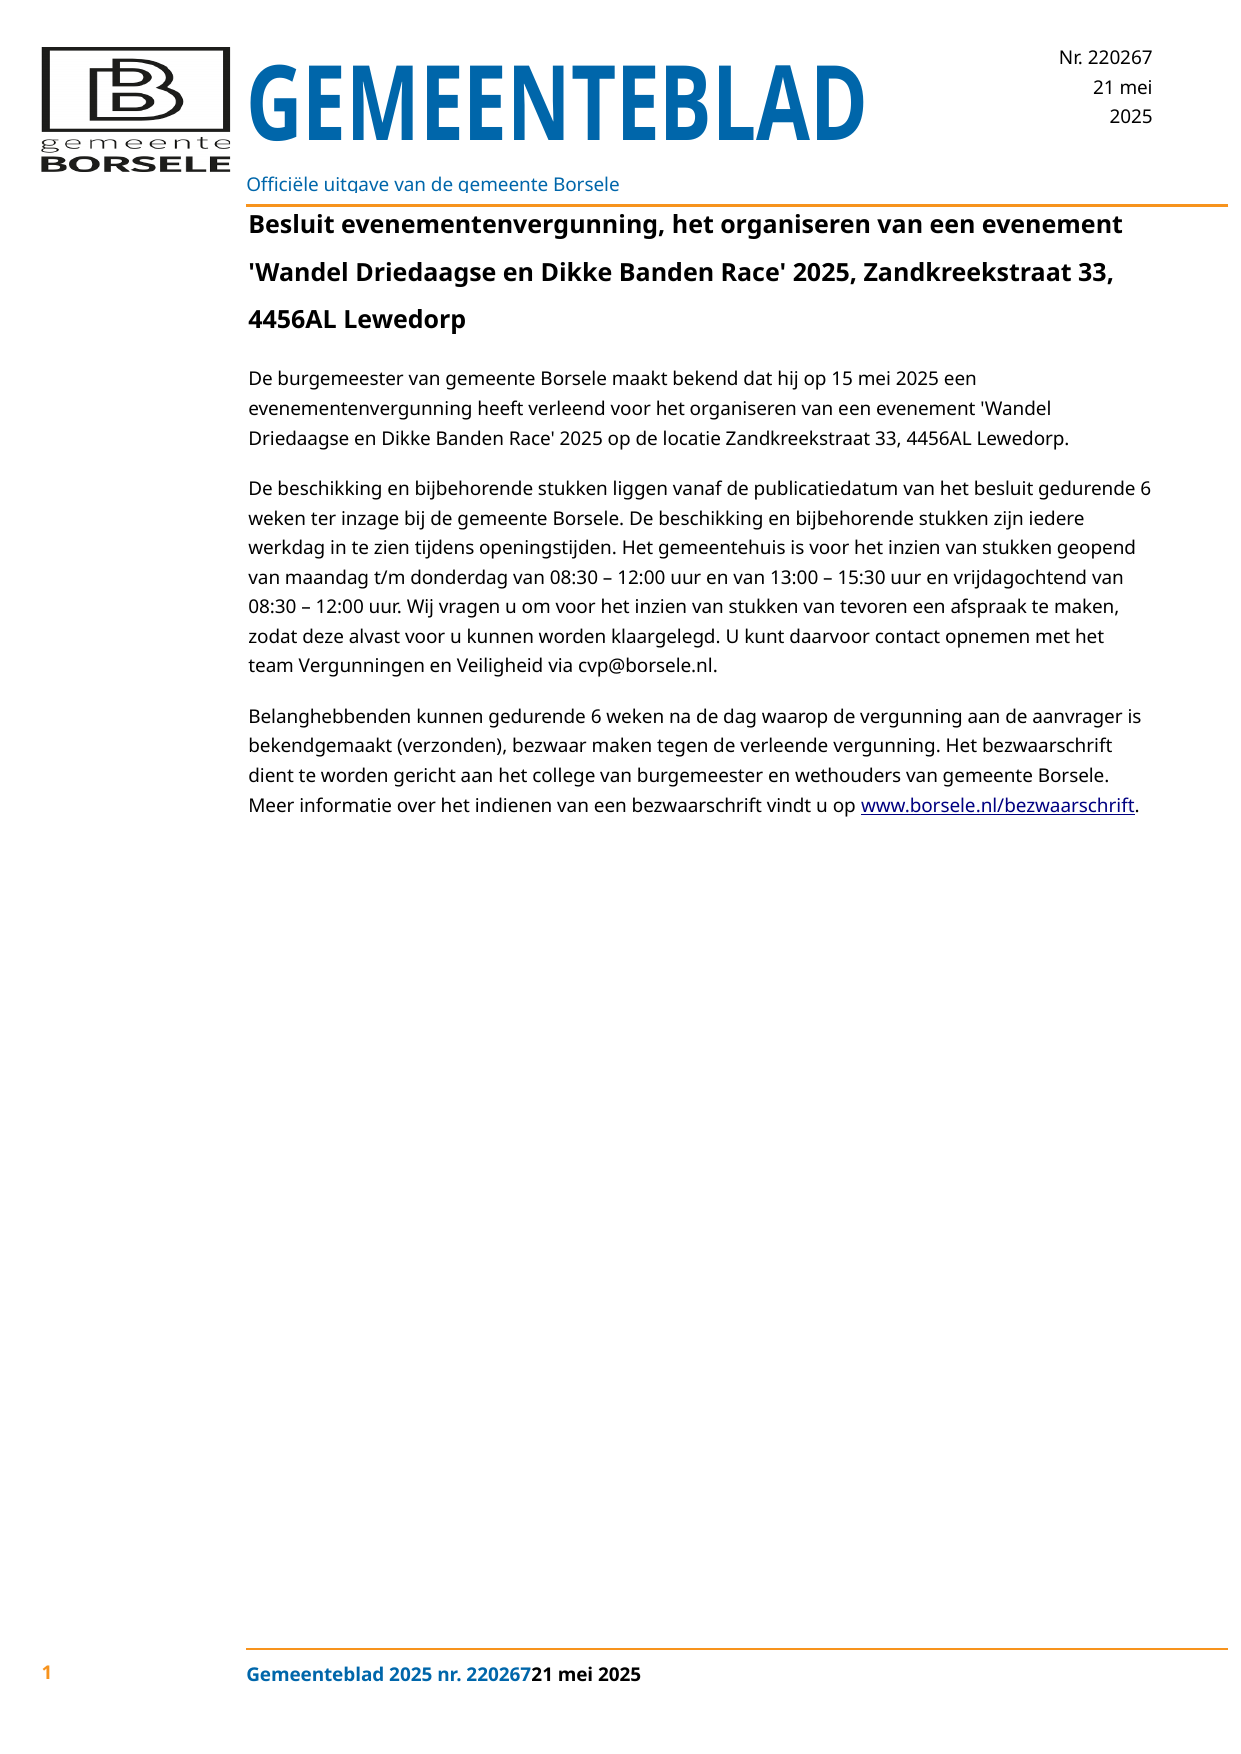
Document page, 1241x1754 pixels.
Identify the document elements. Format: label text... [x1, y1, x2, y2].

text Besluit evenementenvergunning, het organiseren van een evenement 'Wandel Driedaagse en Dikke Banden Race' 2025, Zandkreekstraat 33, 4456AL Lewedorp [248, 207, 1152, 336]
picture [41, 47, 231, 172]
text Belanghebbenden kunnen gedurende 6 weken na de dag waarop de vergunning aan de aanvrager is bekendgemaakt (verzonden), bezwaar maken tegen de verleende vergunning. Het bezwaarschrift dient te worden gericht aan het college van burgemeester en wethouders van gemeente Borsele. Meer informatie over het indienen van een bezwaarschrift vindt u op www.borsele.nl/bezwaarschrift. [248, 703, 1152, 817]
text De burgemeester van gemeente Borsele maakt bekend dat hij op 15 mei 2025 een evenementenvergunning heeft verleend voor het organiseren van een evenement 'Wandel Driedaagse en Dikke Banden Race' 2025 op de locatie Zandkreekstraat 33, 4456AL Lewedorp. [248, 366, 1152, 450]
text De beschikking en bijbehorende stukken liggen vanaf de publicatiedatum van het besluit gedurende 6 weken ter inzage bij de gemeente Borsele. De beschikking en bijbehorende stukken zijn iedere werkdag in te zien tijdens openingstijden. Het gemeentehuis is voor het inzien van stukken geopend van maandag t/m donderdag van 08:30 – 12:00 uur en van 13:00 – 15:30 uur en vrijdagochtend van 08:30 – 12:00 uur. Wij vragen u om voor het inzien van stukken van tevoren een afspraak te maken, zodat deze alvast voor u kunnen worden klaargelegd. U kunt daarvoor contact opnemen met het team Vergunningen en Veiligheid via cvp@borsele.nl. [248, 475, 1152, 678]
